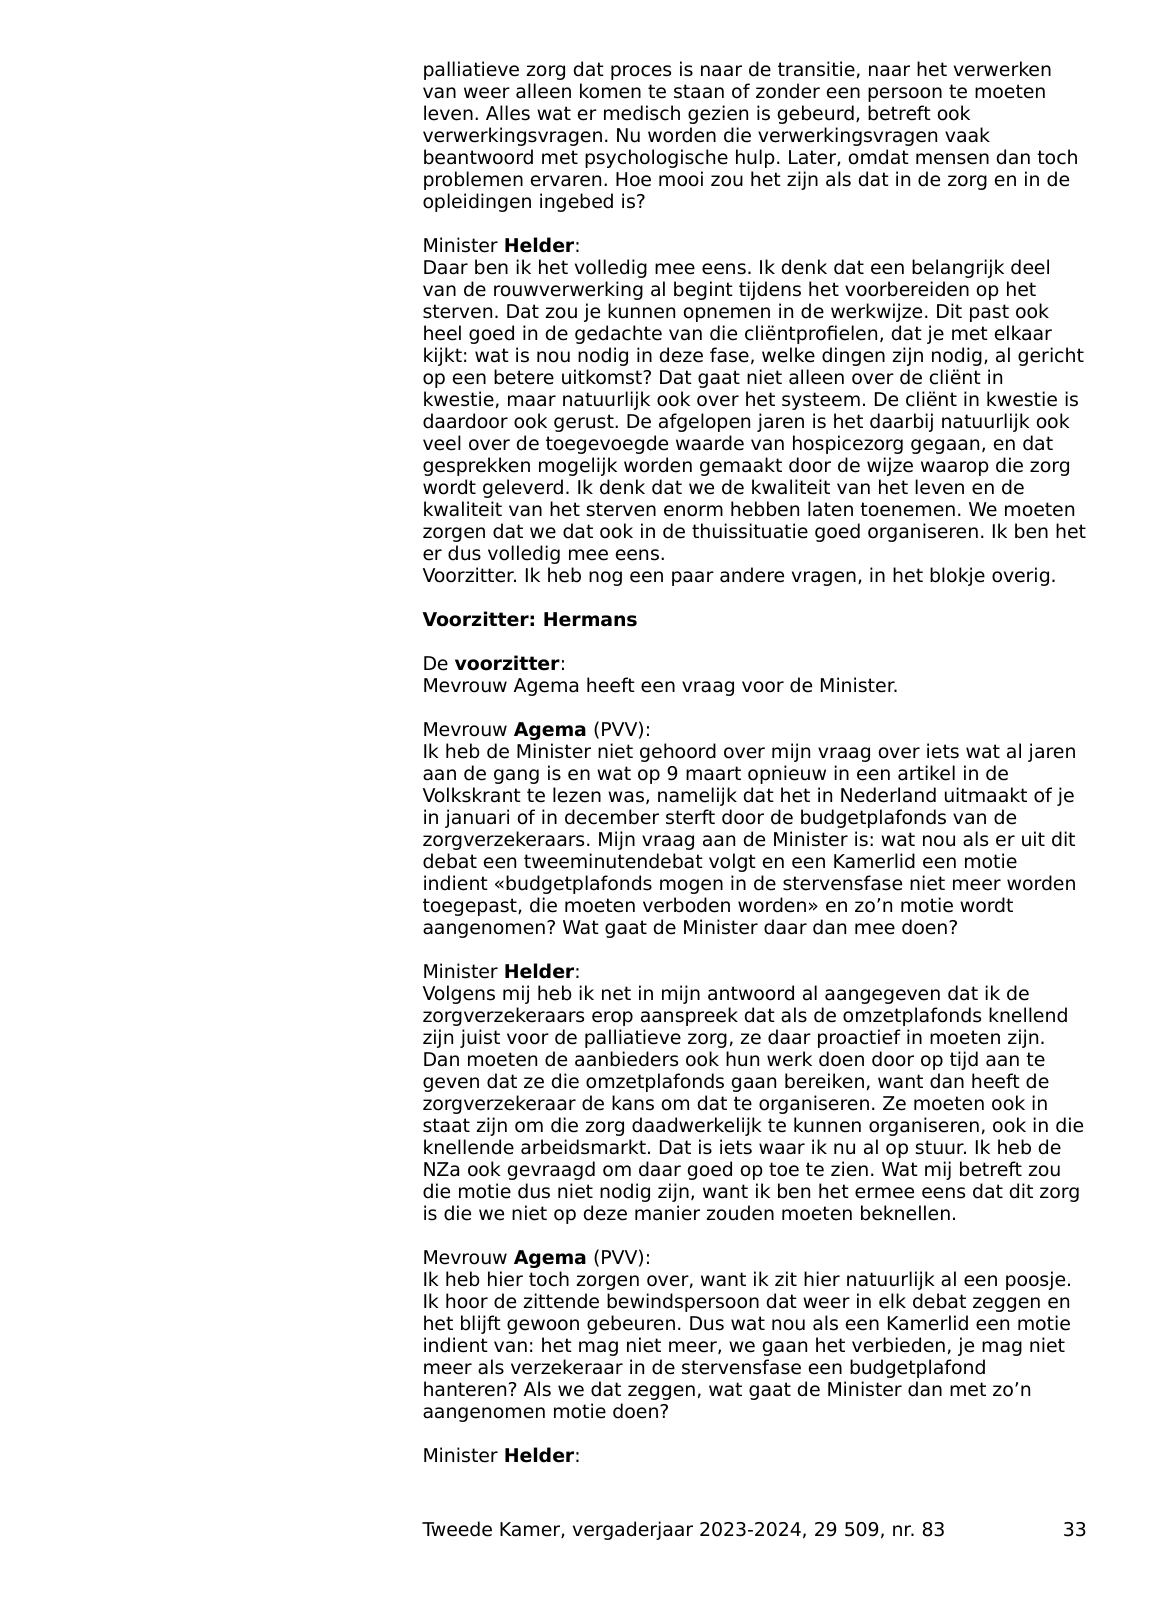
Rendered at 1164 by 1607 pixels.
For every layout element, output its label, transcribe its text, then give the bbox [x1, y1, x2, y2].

text De voorzitter: [422, 653, 1087, 675]
text palliatieve zorg dat proces is naar de transitie, naar het verwerken van weer alleen komen te staan of zonder een persoon te moeten leven. Alles wat er medisch gezien is gebeurd, betreft ook verwerkingsvragen. Nu worden die verwerkingsvragen vaak beantwoord met psychologische hulp. Later, omdat mensen dan toch problemen ervaren. Hoe mooi zou het zijn als dat in de zorg en in de opleidingen ingebed is? [422, 59, 1087, 213]
subtitle Voorzitter: Hermans [422, 609, 1087, 631]
text Mevrouw Agema (PVV): [422, 1247, 1087, 1269]
text Mevrouw Agema (PVV): [422, 719, 1087, 741]
text Ik heb de Minister niet gehoord over mijn vraag over iets wat al jaren aan de gang is en wat op 9 maart opnieuw in een artikel in de Volkskrant te lezen was, namelijk dat het in Nederland uitmaakt of je in januari of in december sterft door de budgetplafonds van de zorgverzekeraars. Mijn vraag aan de Minister is: wat nou als er uit dit debat een tweeminutendebat volgt en een Kamerlid een motie indient «budgetplafonds mogen in de stervensfase niet meer worden toegepast, die moeten verboden worden» en zo’n motie wordt aangenomen? Wat gaat de Minister daar dan mee doen? [422, 741, 1087, 939]
text Minister Helder: [422, 235, 1087, 257]
text Voorzitter. Ik heb nog een paar andere vragen, in het blokje overig. [422, 565, 1087, 587]
text Daar ben ik het volledig mee eens. Ik denk dat een belangrijk deel van de rouwverwerking al begint tijdens het voorbereiden op het sterven. Dat zou je kunnen opnemen in de werkwijze. Dit past ook heel goed in de gedachte van die cliëntprofielen, dat je met elkaar kijkt: wat is nou nodig in deze fase, welke dingen zijn nodig, al gericht op een betere uitkomst? Dat gaat niet alleen over de cliënt in kwestie, maar natuurlijk ook over het systeem. De cliënt in kwestie is daardoor ook gerust. De afgelopen jaren is het daarbij natuurlijk ook veel over de toegevoegde waarde van hospicezorg gegaan, en dat gesprekken mogelijk worden gemaakt door de wijze waarop die zorg wordt geleverd. Ik denk dat we de kwaliteit van het leven en de kwaliteit van het sterven enorm hebben laten toenemen. We moeten zorgen dat we dat ook in de thuissituatie goed organiseren. Ik ben het er dus volledig mee eens. [422, 257, 1087, 565]
text Mevrouw Agema heeft een vraag voor de Minister. [422, 675, 1087, 697]
text Ik heb hier toch zorgen over, want ik zit hier natuurlijk al een poosje. Ik hoor de zittende bewindspersoon dat weer in elk debat zeggen en het blijft gewoon gebeuren. Dus wat nou als een Kamerlid een motie indient van: het mag niet meer, we gaan het verbieden, je mag niet meer als verzekeraar in de stervensfase een budgetplafond hanteren? Als we dat zeggen, wat gaat de Minister dan met zo’n aangenomen motie doen? [422, 1269, 1087, 1423]
text Volgens mij heb ik net in mijn antwoord al aangegeven dat ik de zorgverzekeraars erop aanspreek dat als de omzetplafonds knellend zijn juist voor de palliatieve zorg, ze daar proactief in moeten zijn. Dan moeten de aanbieders ook hun werk doen door op tijd aan te geven dat ze die omzetplafonds gaan bereiken, want dan heeft de zorgverzekeraar de kans om dat te organiseren. Ze moeten ook in staat zijn om die zorg daadwerkelijk te kunnen organiseren, ook in die knellende arbeidsmarkt. Dat is iets waar ik nu al op stuur. Ik heb de NZa ook gevraagd om daar goed op toe te zien. Wat mij betreft zou die motie dus niet nodig zijn, want ik ben het ermee eens dat dit zorg is die we niet op deze manier zouden moeten beknellen. [422, 983, 1087, 1225]
text Minister Helder: [422, 961, 1087, 983]
text Minister Helder: [422, 1445, 1087, 1467]
